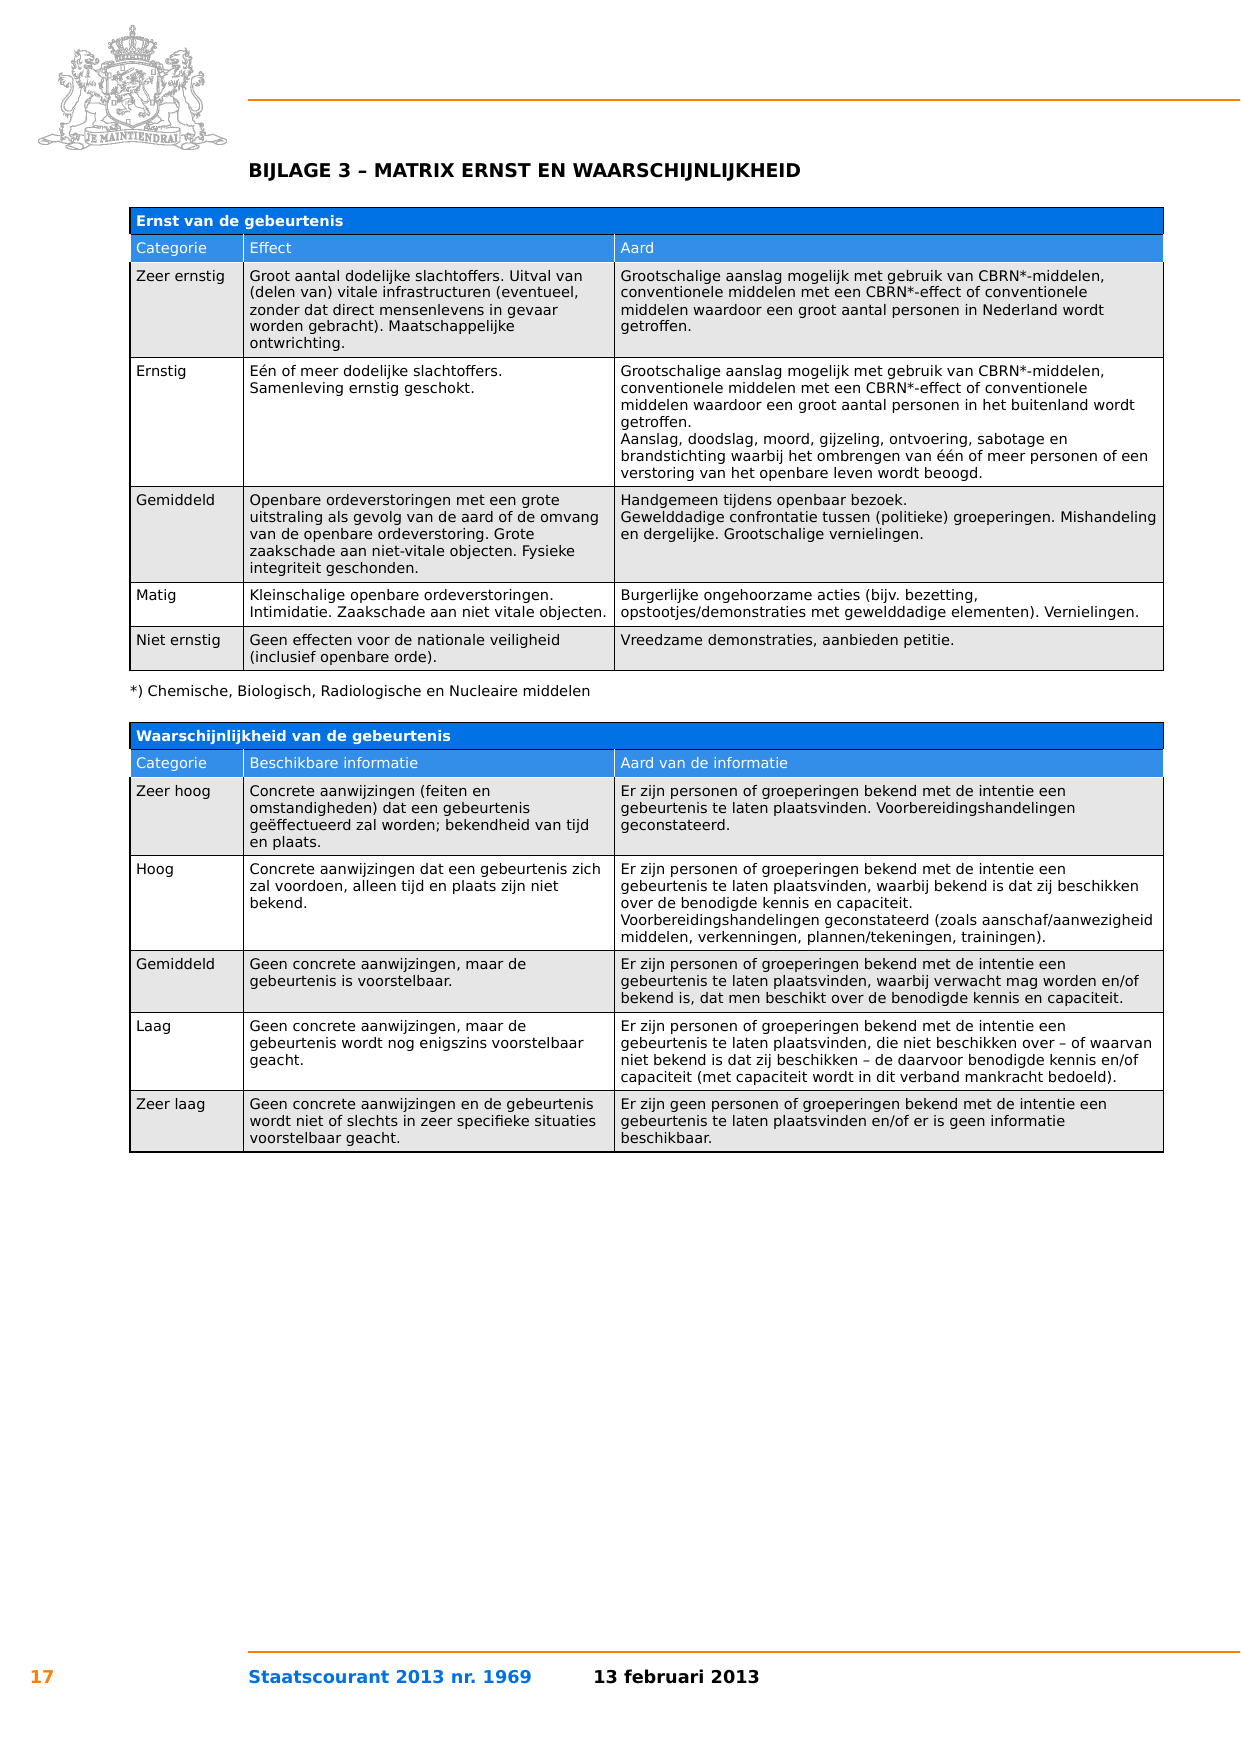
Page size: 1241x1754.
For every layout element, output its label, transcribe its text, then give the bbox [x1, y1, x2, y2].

table_cell Er zijn personen of groeperingen bekend met de intentie een gebeurtenis te laten plaatsvinden, die niet beschikken over – of waarvan niet bekend is dat zij beschikken – de daarvoor benodigde kennis en/of capaciteit (met capaciteit wordt in dit verband mankracht bedoeld). [615, 1013, 1163, 1090]
table_cell Ernstig [131, 358, 243, 486]
table_cell Effect [244, 235, 614, 262]
table_cell Grootschalige aanslag mogelijk met gebruik van CBRN*-middelen, conventionele middelen met een CBRN*-effect of conventionele middelen waardoor een groot aantal personen in het buitenland wordt getroffen. Aanslag, doodslag, moord, gijzeling, ontvoering, sabotage en brandstichting waarbij het ombrengen van één of meer personen of een verstoring van het openbare leven wordt beoogd. [615, 358, 1163, 486]
table_cell Zeer hoog [131, 778, 243, 855]
table_cell Er zijn personen of groeperingen bekend met de intentie een gebeurtenis te laten plaatsvinden. Voorbereidingshandelingen geconstateerd. [615, 778, 1163, 855]
table_cell Concrete aanwijzingen (feiten en omstandigheden) dat een gebeurtenis geëffectueerd zal worden; bekendheid van tijd en plaats. [244, 778, 614, 855]
table_cell Geen effecten voor de nationale veiligheid (inclusief openbare orde). [244, 627, 614, 670]
table_cell Gemiddeld [131, 951, 243, 1012]
table_header Waarschijnlijkheid van de gebeurtenis [131, 723, 1163, 749]
table_cell Er zijn personen of groeperingen bekend met de intentie een gebeurtenis te laten plaatsvinden, waarbij verwacht mag worden en/of bekend is, dat men beschikt over de benodigde kennis en capaciteit. [615, 951, 1163, 1012]
table_cell Aard [615, 235, 1163, 262]
table_cell Kleinschalige openbare ordeverstoringen. Intimidatie. Zaakschade aan niet vitale objecten. [244, 583, 614, 626]
table_cell Gemiddeld [131, 487, 243, 582]
table_cell Beschikbare informatie [244, 750, 614, 777]
table_cell Laag [131, 1013, 243, 1090]
table_cell Vreedzame demonstraties, aanbieden petitie. [615, 627, 1163, 670]
table_cell Categorie [131, 750, 243, 777]
table_cell Grootschalige aanslag mogelijk met gebruik van CBRN*-middelen, conventionele middelen met een CBRN*-effect of conventionele middelen waardoor een groot aantal personen in Nederland wordt getroffen. [615, 263, 1163, 357]
table_cell Openbare ordeverstoringen met een grote uitstraling als gevolg van de aard of de omvang van de openbare ordeverstoring. Grote zaakschade aan niet-vitale objecten. Fysieke integriteit geschonden. [244, 487, 614, 582]
table_cell Concrete aanwijzingen dat een gebeurtenis zich zal voordoen, alleen tijd en plaats zijn niet bekend. [244, 856, 614, 950]
table_cell Geen concrete aanwijzingen en de gebeurtenis wordt niet of slechts in zeer specifieke situaties voorstelbaar geacht. [244, 1091, 614, 1151]
table_cell Geen concrete aanwijzingen, maar de gebeurtenis wordt nog enigszins voorstelbaar geacht. [244, 1013, 614, 1090]
table_cell Er zijn geen personen of groeperingen bekend met de intentie een gebeurtenis te laten plaatsvinden en/of er is geen informatie beschikbaar. [615, 1091, 1163, 1151]
table_cell Hoog [131, 856, 243, 950]
table_cell Zeer ernstig [131, 263, 243, 357]
table_cell Eén of meer dodelijke slachtoffers. Samenleving ernstig geschokt. [244, 358, 614, 486]
table_cell Categorie [131, 235, 243, 262]
table_cell Niet ernstig [131, 627, 243, 670]
table_cell *) Chemische, Biologisch, Radiologische en Nucleaire middelen [130, 671, 1163, 700]
table_cell Burgerlijke ongehoorzame acties (bijv. bezetting, opstootjes/demonstraties met gewelddadige elementen). Vernielingen. [615, 583, 1163, 626]
table_cell Groot aantal dodelijke slachtoffers. Uitval van (delen van) vitale infrastructuren (eventueel, zonder dat direct mensenlevens in gevaar worden gebracht). Maatschappelijke ontwrichting. [244, 263, 614, 357]
table_cell Zeer laag [131, 1091, 243, 1151]
picture [38, 25, 227, 150]
table_cell Matig [131, 583, 243, 626]
table_header Ernst van de gebeurtenis [131, 208, 1163, 234]
subtitle BIJLAGE 3 – MATRIX ERNST EN WAARSCHIJNLIJKHEID [248, 160, 1163, 182]
table_cell Geen concrete aanwijzingen, maar de gebeurtenis is voorstelbaar. [244, 951, 614, 1012]
table_cell Handgemeen tijdens openbaar bezoek. Gewelddadige confrontatie tussen (politieke) groeperingen. Mishandeling en dergelijke. Grootschalige vernielingen. [615, 487, 1163, 582]
table_cell Er zijn personen of groeperingen bekend met de intentie een gebeurtenis te laten plaatsvinden, waarbij bekend is dat zij beschikken over de benodigde kennis en capaciteit. Voorbereidingshandelingen geconstateerd (zoals aanschaf/aanwezigheid middelen, verkenningen, plannen/tekeningen, trainingen). [615, 856, 1163, 950]
table_cell Aard van de informatie [615, 750, 1163, 777]
